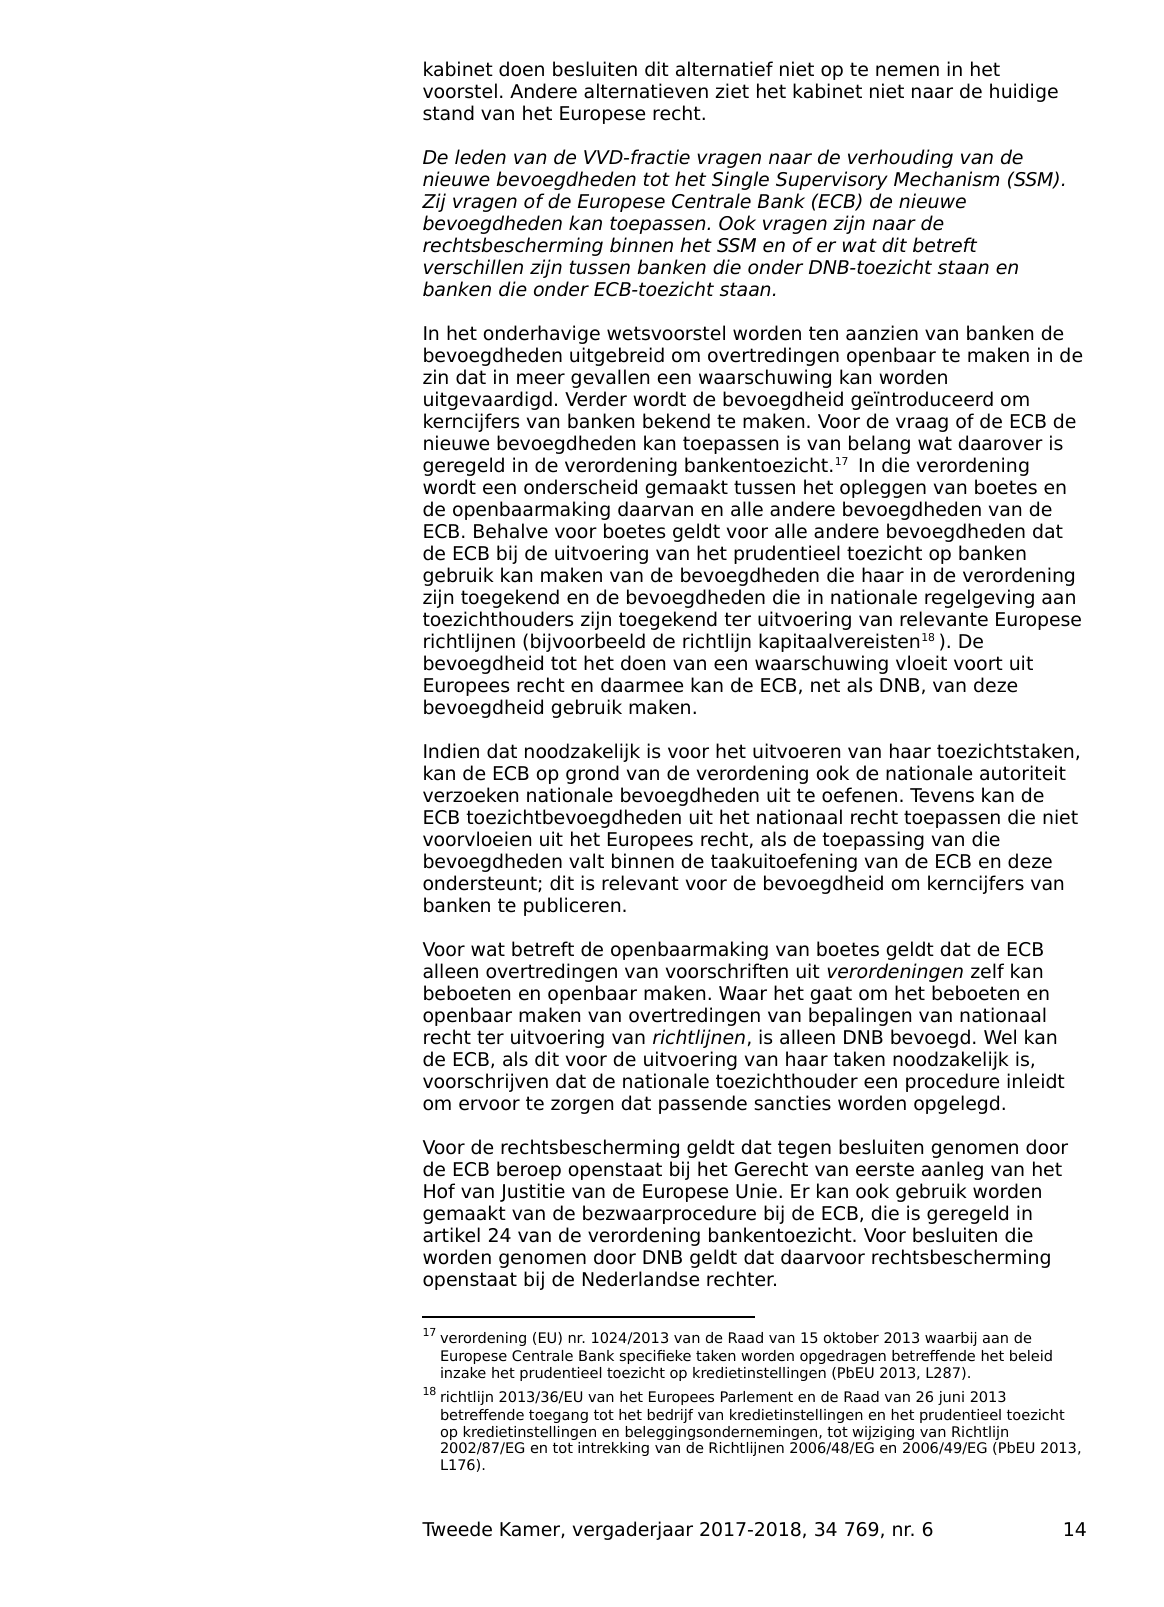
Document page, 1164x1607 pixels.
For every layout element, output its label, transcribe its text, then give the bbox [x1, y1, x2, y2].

text Voor wat betreft de openbaarmaking van boetes geldt dat de ECB alleen overtredingen van voorschriften uit verordeningen zelf kan beboeten en openbaar maken. Waar het gaat om het beboeten en openbaar maken van overtredingen van bepalingen van nationaal recht ter uitvoering van richtlijnen, is alleen DNB bevoegd. Wel kan de ECB, als dit voor de uitvoering van haar taken noodzakelijk is, voorschrijven dat de nationale toezichthouder een procedure inleidt om ervoor te zorgen dat passende sancties worden opgelegd. [422, 939, 1087, 1115]
text richtlijn 2013/36/EU van het Europees Parlement en de Raad van 26 juni 2013 betreffende toegang tot het bedrijf van kredietinstellingen en het prudentieel toezicht op kredietinstellingen en beleggingsondernemingen, tot wijziging van Richtlijn 2002/87/EG en tot intrekking van de Richtlijnen 2006/48/EG en 2006/49/EG (PbEU 2013, L176). [422, 1385, 1087, 1474]
text In het onderhavige wetsvoorstel worden ten aanzien van banken de bevoegdheden uitgebreid om overtredingen openbaar te maken in de zin dat in meer gevallen een waarschuwing kan worden uitgevaardigd. Verder wordt de bevoegdheid geïntroduceerd om kerncijfers van banken bekend te maken. Voor de vraag of de ECB de nieuwe bevoegdheden kan toepassen is van belang wat daarover is geregeld in de verordening bankentoezicht. In die verordening wordt een onderscheid gemaakt tussen het opleggen van boetes en de openbaarmaking daarvan en alle andere bevoegdheden van de ECB. Behalve voor boetes geldt voor alle andere bevoegdheden dat de ECB bij de uitvoering van het prudentieel toezicht op banken gebruik kan maken van de bevoegdheden die haar in de verordening zijn toegekend en de bevoegdheden die in nationale regelgeving aan toezichthouders zijn toegekend ter uitvoering van relevante Europese richtlijnen (bijvoorbeeld de richtlijn kapitaalvereisten). De bevoegdheid tot het doen van een waarschuwing vloeit voort uit Europees recht en daarmee kan de ECB, net als DNB, van deze bevoegdheid gebruik maken. [422, 323, 1087, 719]
text De leden van de VVD-fractie vragen naar de verhouding van de nieuwe bevoegdheden tot het Single Supervisory Mechanism (SSM). Zij vragen of de Europese Centrale Bank (ECB) de nieuwe bevoegdheden kan toepassen. Ook vragen zijn naar de rechtsbescherming binnen het SSM en of er wat dit betreft verschillen zijn tussen banken die onder DNB-toezicht staan en banken die onder ECB-toezicht staan. [422, 147, 1087, 301]
text Indien dat noodzakelijk is voor het uitvoeren van haar toezichtstaken, kan de ECB op grond van de verordening ook de nationale autoriteit verzoeken nationale bevoegdheden uit te oefenen. Tevens kan de ECB toezichtbevoegdheden uit het nationaal recht toepassen die niet voorvloeien uit het Europees recht, als de toepassing van die bevoegdheden valt binnen de taakuitoefening van de ECB en deze ondersteunt; dit is relevant voor de bevoegdheid om kerncijfers van banken te publiceren. [422, 741, 1087, 917]
text verordening (EU) nr. 1024/2013 van de Raad van 15 oktober 2013 waarbij aan de Europese Centrale Bank specifieke taken worden opgedragen betreffende het beleid inzake het prudentieel toezicht op kredietinstellingen (PbEU 2013, L287). [422, 1326, 1087, 1382]
text kabinet doen besluiten dit alternatief niet op te nemen in het voorstel. Andere alternatieven ziet het kabinet niet naar de huidige stand van het Europese recht. [422, 59, 1087, 125]
text Voor de rechtsbescherming geldt dat tegen besluiten genomen door de ECB beroep openstaat bij het Gerecht van eerste aanleg van het Hof van Justitie van de Europese Unie. Er kan ook gebruik worden gemaakt van de bezwaarprocedure bij de ECB, die is geregeld in artikel 24 van de verordening bankentoezicht. Voor besluiten die worden genomen door DNB geldt dat daarvoor rechtsbescherming openstaat bij de Nederlandse rechter. [422, 1137, 1087, 1291]
